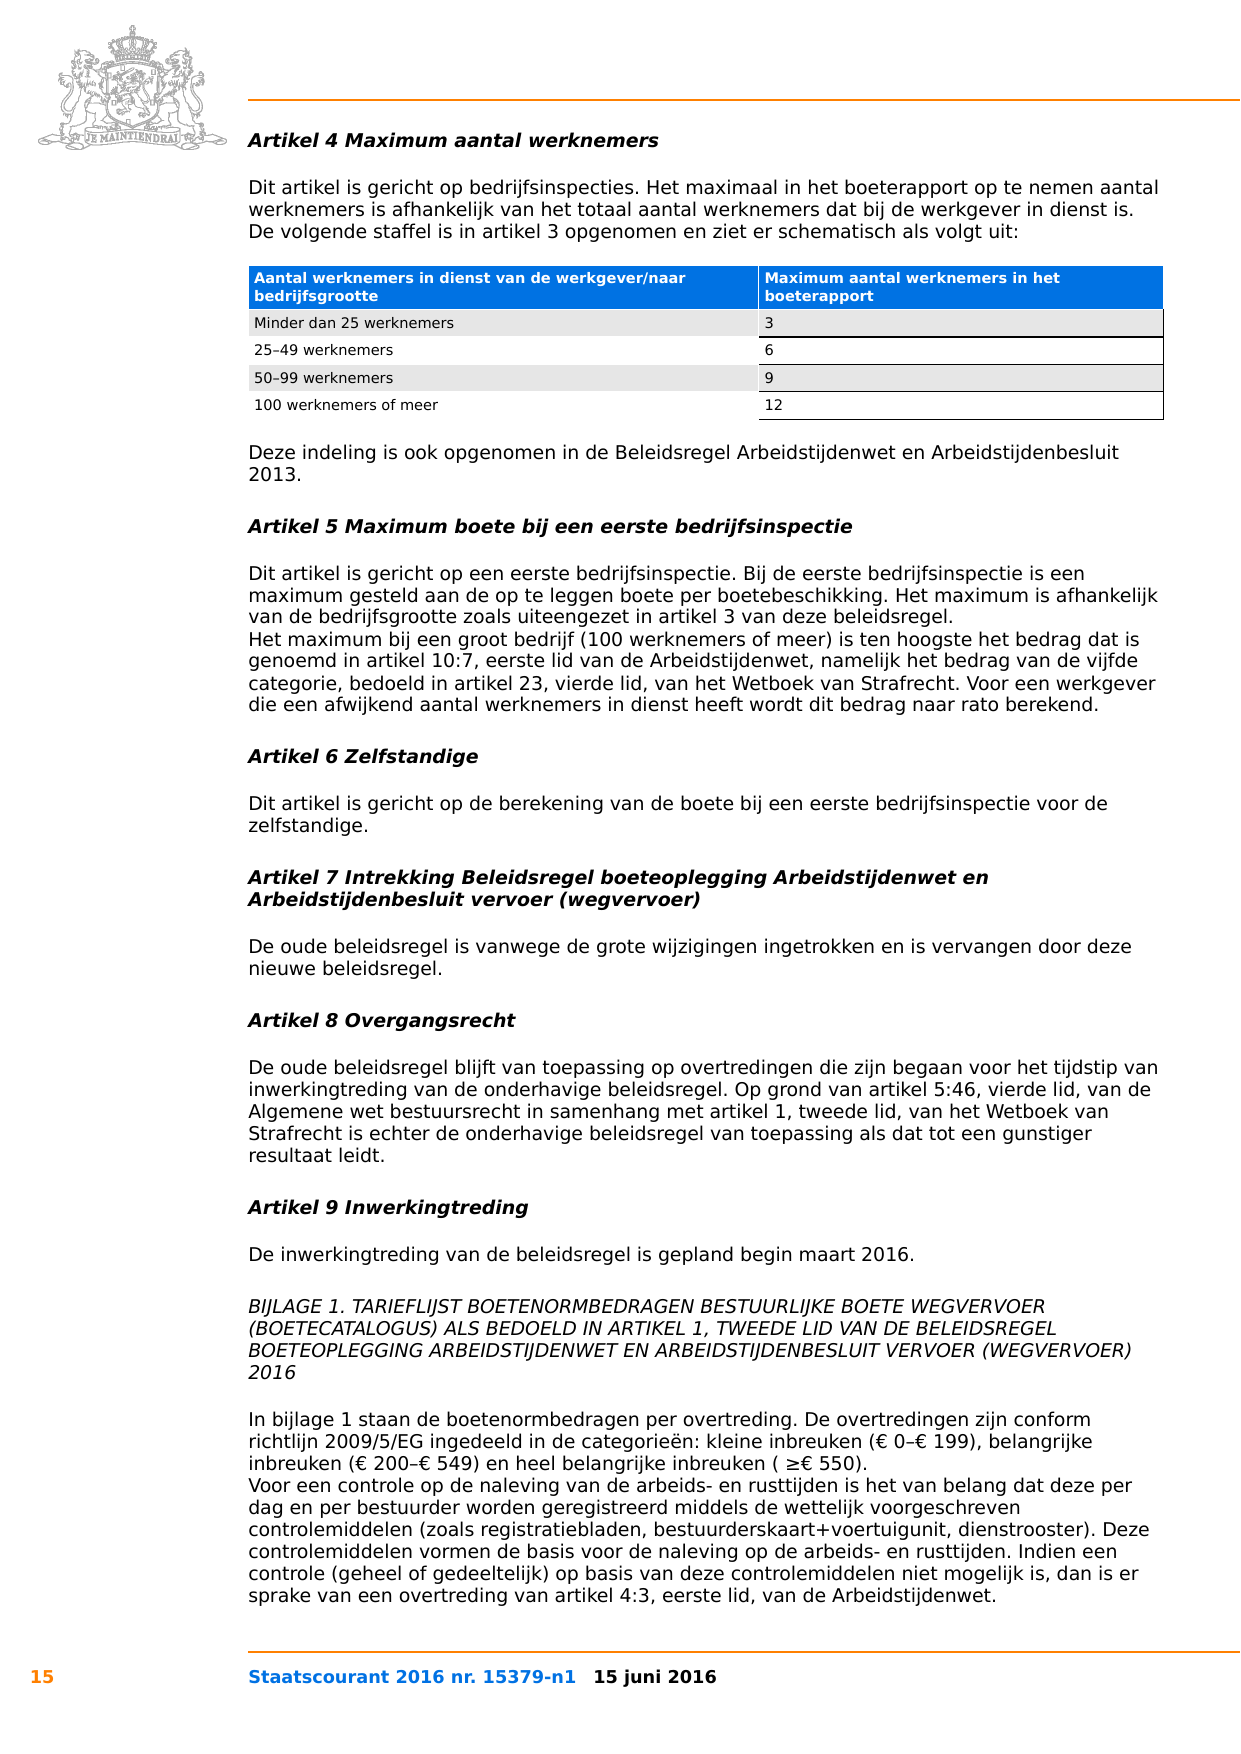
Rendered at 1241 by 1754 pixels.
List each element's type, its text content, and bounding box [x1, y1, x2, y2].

picture [38, 25, 227, 150]
subtitle Artikel 8 Overgangsrecht [248, 1010, 1163, 1032]
table_cell 6 [759, 338, 1163, 364]
subtitle Artikel 7 Intrekking Beleidsregel boeteoplegging Arbeidstijdenwet en Arbeidstijdenbesluit vervoer (wegvervoer) [248, 867, 1163, 911]
subtitle Artikel 4 Maximum aantal werknemers [248, 130, 1163, 152]
text Voor een controle op de naleving van de arbeids- en rusttijden is het van belang dat deze per dag en per bestuurder worden geregistreerd middels de wettelijk voorgeschreven controlemiddelen (zoals registratiebladen, bestuurderskaart+voertuigunit, dienstrooster). Deze controlemiddelen vormen de basis voor de naleving op de arbeids- en rusttijden. Indien een controle (geheel of gedeeltelijk) op basis van deze controlemiddelen niet mogelijk is, dan is er sprake van een overtreding van artikel 4:3, eerste lid, van de Arbeidstijdenwet. [248, 1475, 1163, 1607]
table_cell 50–99 werknemers [249, 365, 758, 391]
text De oude beleidsregel is vanwege de grote wijzigingen ingetrokken en is vervangen door deze nieuwe beleidsregel. [248, 936, 1163, 980]
text In bijlage 1 staan de boetenormbedragen per overtreding. De overtredingen zijn conform richtlijn 2009/5/EG ingedeeld in de categorieën: kleine inbreuken (€ 0–€ 199), belangrijke inbreuken (€ 200–€ 549) en heel belangrijke inbreuken ( ≥€ 550). [248, 1409, 1163, 1475]
subtitle BIJLAGE 1. TARIEFLIJST BOETENORMBEDRAGEN BESTUURLIJKE BOETE WEGVERVOER (BOETECATALOGUS) ALS BEDOELD IN ARTIKEL 1, TWEEDE LID VAN DE BELEIDSREGEL BOETEOPLEGGING ARBEIDSTIJDENWET EN ARBEIDSTIJDENBESLUIT VERVOER (WEGVERVOER) 2016 [248, 1296, 1163, 1384]
table_header Maximum aantal werknemers in het boeterapport [759, 266, 1163, 309]
text Dit artikel is gericht op de berekening van de boete bij een eerste bedrijfsinspectie voor de zelfstandige. [248, 793, 1163, 837]
table_cell 100 werknemers of meer [249, 392, 758, 419]
text Dit artikel is gericht op bedrijfsinspecties. Het maximaal in het boeterapport op te nemen aantal werknemers is afhankelijk van het totaal aantal werknemers dat bij de werkgever in dienst is. De volgende staffel is in artikel 3 opgenomen en ziet er schematisch als volgt uit: [248, 177, 1163, 243]
table_header Aantal werknemers in dienst van de werkgever/naar bedrijfsgrootte [249, 266, 758, 309]
subtitle Artikel 6 Zelfstandige [248, 746, 1163, 768]
text De oude beleidsregel blijft van toepassing op overtredingen die zijn begaan voor het tijdstip van inwerkingtreding van de onderhavige beleidsregel. Op grond van artikel 5:46, vierde lid, van de Algemene wet bestuursrecht in samenhang met artikel 1, tweede lid, van het Wetboek van Strafrecht is echter de onderhavige beleidsregel van toepassing als dat tot een gunstiger resultaat leidt. [248, 1057, 1163, 1167]
text Deze indeling is ook opgenomen in de Beleidsregel Arbeidstijdenwet en Arbeidstijdenbesluit 2013. [248, 442, 1163, 486]
table_cell 25–49 werknemers [249, 338, 758, 364]
text Het maximum bij een groot bedrijf (100 werknemers of meer) is ten hoogste het bedrag dat is genoemd in artikel 10:7, eerste lid van de Arbeidstijdenwet, namelijk het bedrag van de vijfde categorie, bedoeld in artikel 23, vierde lid, van het Wetboek van Strafrecht. Voor een werkgever die een afwijkend aantal werknemers in dienst heeft wordt dit bedrag naar rato berekend. [248, 628, 1163, 716]
text Dit artikel is gericht op een eerste bedrijfsinspectie. Bij de eerste bedrijfsinspectie is een maximum gesteld aan de op te leggen boete per boetebeschikking. Het maximum is afhankelijk van de bedrijfsgrootte zoals uiteengezet in artikel 3 van deze beleidsregel. [248, 562, 1163, 628]
table_cell Minder dan 25 werknemers [249, 310, 758, 336]
subtitle Artikel 9 Inwerkingtreding [248, 1197, 1163, 1219]
subtitle Artikel 5 Maximum boete bij een eerste bedrijfsinspectie [248, 516, 1163, 537]
table_cell 9 [759, 365, 1163, 391]
text De inwerkingtreding van de beleidsregel is gepland begin maart 2016. [248, 1244, 1163, 1266]
table_cell 3 [759, 310, 1163, 336]
table_cell 12 [759, 392, 1163, 419]
